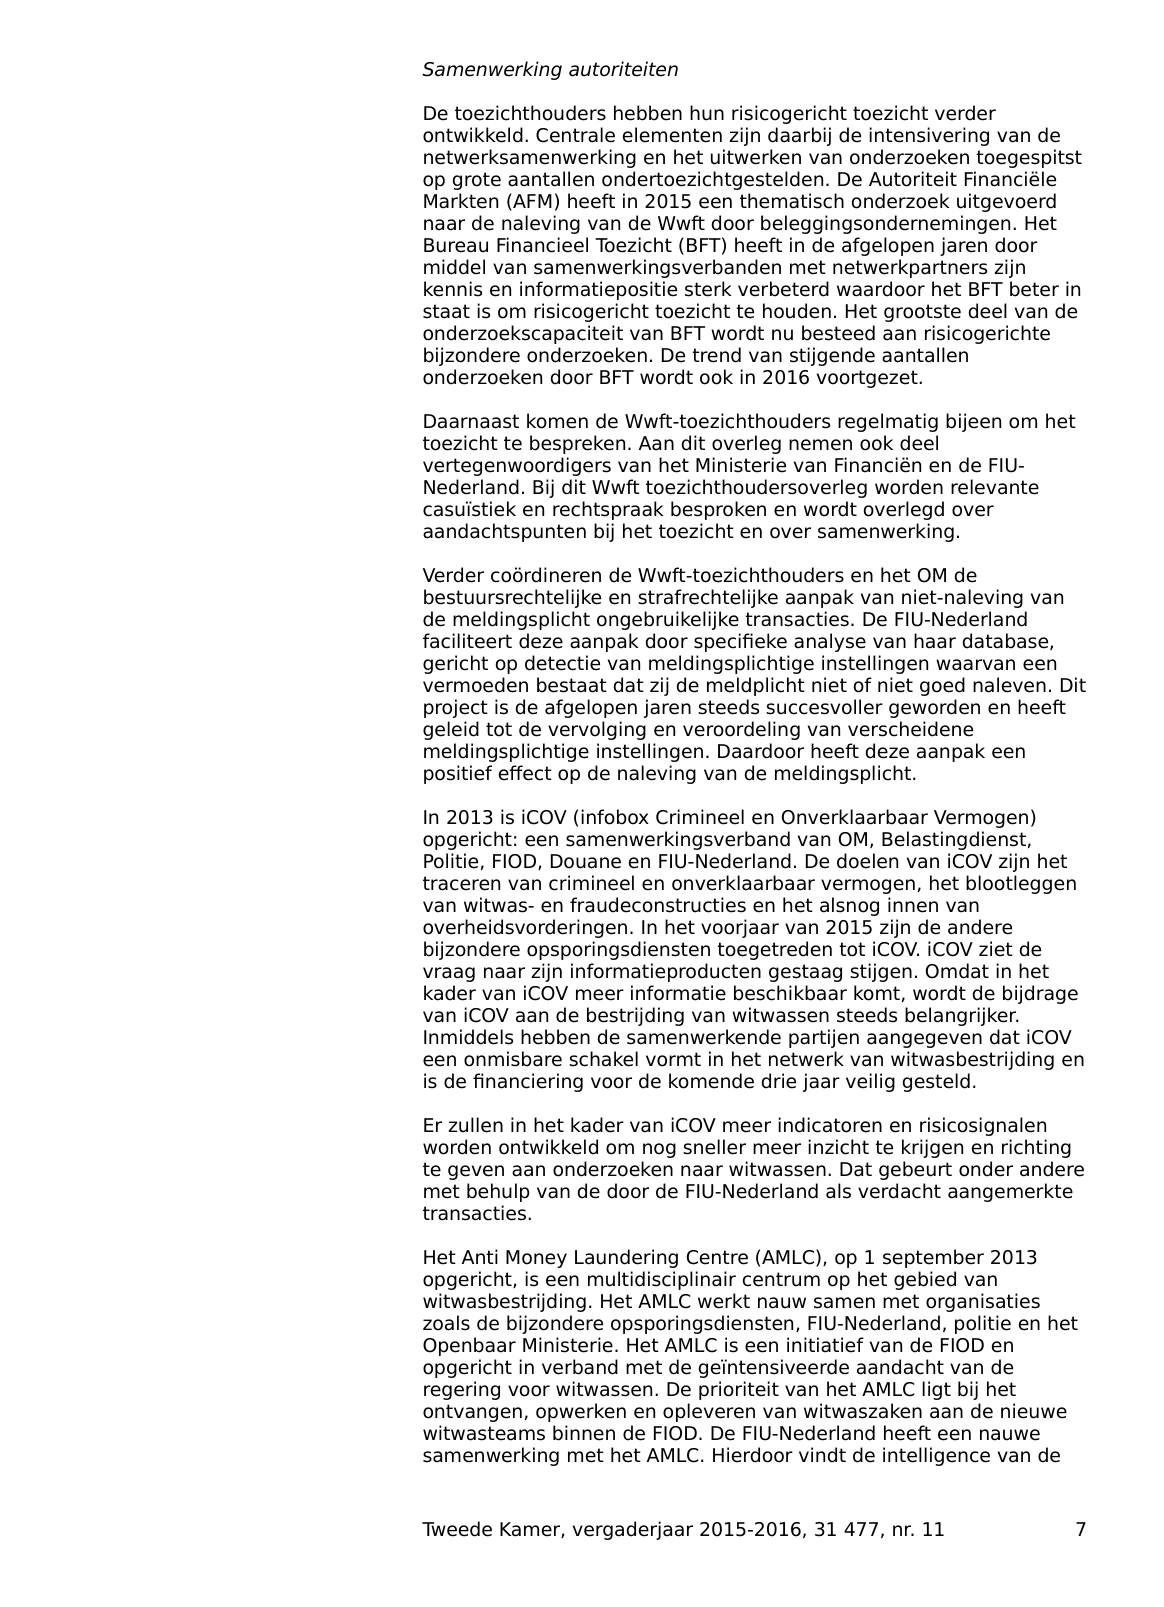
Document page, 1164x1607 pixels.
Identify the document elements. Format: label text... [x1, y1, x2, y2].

text Daarnaast komen de Wwft-toezichthouders regelmatig bijeen om het toezicht te bespreken. Aan dit overleg nemen ook deel vertegenwoordigers van het Ministerie van Financiën en de FIU-Nederland. Bij dit Wwft toezichthoudersoverleg worden relevante casuïstiek en rechtspraak besproken en wordt overlegd over aandachtspunten bij het toezicht en over samenwerking. [422, 411, 1087, 543]
subtitle Samenwerking autoriteiten [422, 59, 1087, 81]
text De toezichthouders hebben hun risicogericht toezicht verder ontwikkeld. Centrale elementen zijn daarbij de intensivering van de netwerksamenwerking en het uitwerken van onderzoeken toegespitst op grote aantallen ondertoezichtgestelden. De Autoriteit Financiële Markten (AFM) heeft in 2015 een thematisch onderzoek uitgevoerd naar de naleving van de Wwft door beleggingsondernemingen. Het Bureau Financieel Toezicht (BFT) heeft in de afgelopen jaren door middel van samenwerkingsverbanden met netwerkpartners zijn kennis en informatiepositie sterk verbeterd waardoor het BFT beter in staat is om risicogericht toezicht te houden. Het grootste deel van de onderzoekscapaciteit van BFT wordt nu besteed aan risicogerichte bijzondere onderzoeken. De trend van stijgende aantallen onderzoeken door BFT wordt ook in 2016 voortgezet. [422, 103, 1087, 389]
text Het Anti Money Laundering Centre (AMLC), op 1 september 2013 opgericht, is een multidisciplinair centrum op het gebied van witwasbestrijding. Het AMLC werkt nauw samen met organisaties zoals de bijzondere opsporingsdiensten, FIU-Nederland, politie en het Openbaar Ministerie. Het AMLC is een initiatief van de FIOD en opgericht in verband met de geïntensiveerde aandacht van de regering voor witwassen. De prioriteit van het AMLC ligt bij het ontvangen, opwerken en opleveren van witwaszaken aan de nieuwe witwasteams binnen de FIOD. De FIU-Nederland heeft een nauwe samenwerking met het AMLC. Hierdoor vindt de intelligence van de [422, 1247, 1087, 1467]
text Er zullen in het kader van iCOV meer indicatoren en risicosignalen worden ontwikkeld om nog sneller meer inzicht te krijgen en richting te geven aan onderzoeken naar witwassen. Dat gebeurt onder andere met behulp van de door de FIU-Nederland als verdacht aangemerkte transacties. [422, 1115, 1087, 1225]
text Verder coördineren de Wwft-toezichthouders en het OM de bestuursrechtelijke en strafrechtelijke aanpak van niet-naleving van de meldingsplicht ongebruikelijke transacties. De FIU-Nederland faciliteert deze aanpak door specifieke analyse van haar database, gericht op detectie van meldingsplichtige instellingen waarvan een vermoeden bestaat dat zij de meldplicht niet of niet goed naleven. Dit project is de afgelopen jaren steeds succesvoller geworden en heeft geleid tot de vervolging en veroordeling van verscheidene meldingsplichtige instellingen. Daardoor heeft deze aanpak een positief effect op de naleving van de meldingsplicht. [422, 565, 1087, 785]
text In 2013 is iCOV (infobox Crimineel en Onverklaarbaar Vermogen) opgericht: een samenwerkingsverband van OM, Belastingdienst, Politie, FIOD, Douane en FIU-Nederland. De doelen van iCOV zijn het traceren van crimineel en onverklaarbaar vermogen, het blootleggen van witwas- en fraudeconstructies en het alsnog innen van overheidsvorderingen. In het voorjaar van 2015 zijn de andere bijzondere opsporingsdiensten toegetreden tot iCOV. iCOV ziet de vraag naar zijn informatieproducten gestaag stijgen. Omdat in het kader van iCOV meer informatie beschikbaar komt, wordt de bijdrage van iCOV aan de bestrijding van witwassen steeds belangrijker. Inmiddels hebben de samenwerkende partijen aangegeven dat iCOV een onmisbare schakel vormt in het netwerk van witwasbestrijding en is de financiering voor de komende drie jaar veilig gesteld. [422, 807, 1087, 1093]
